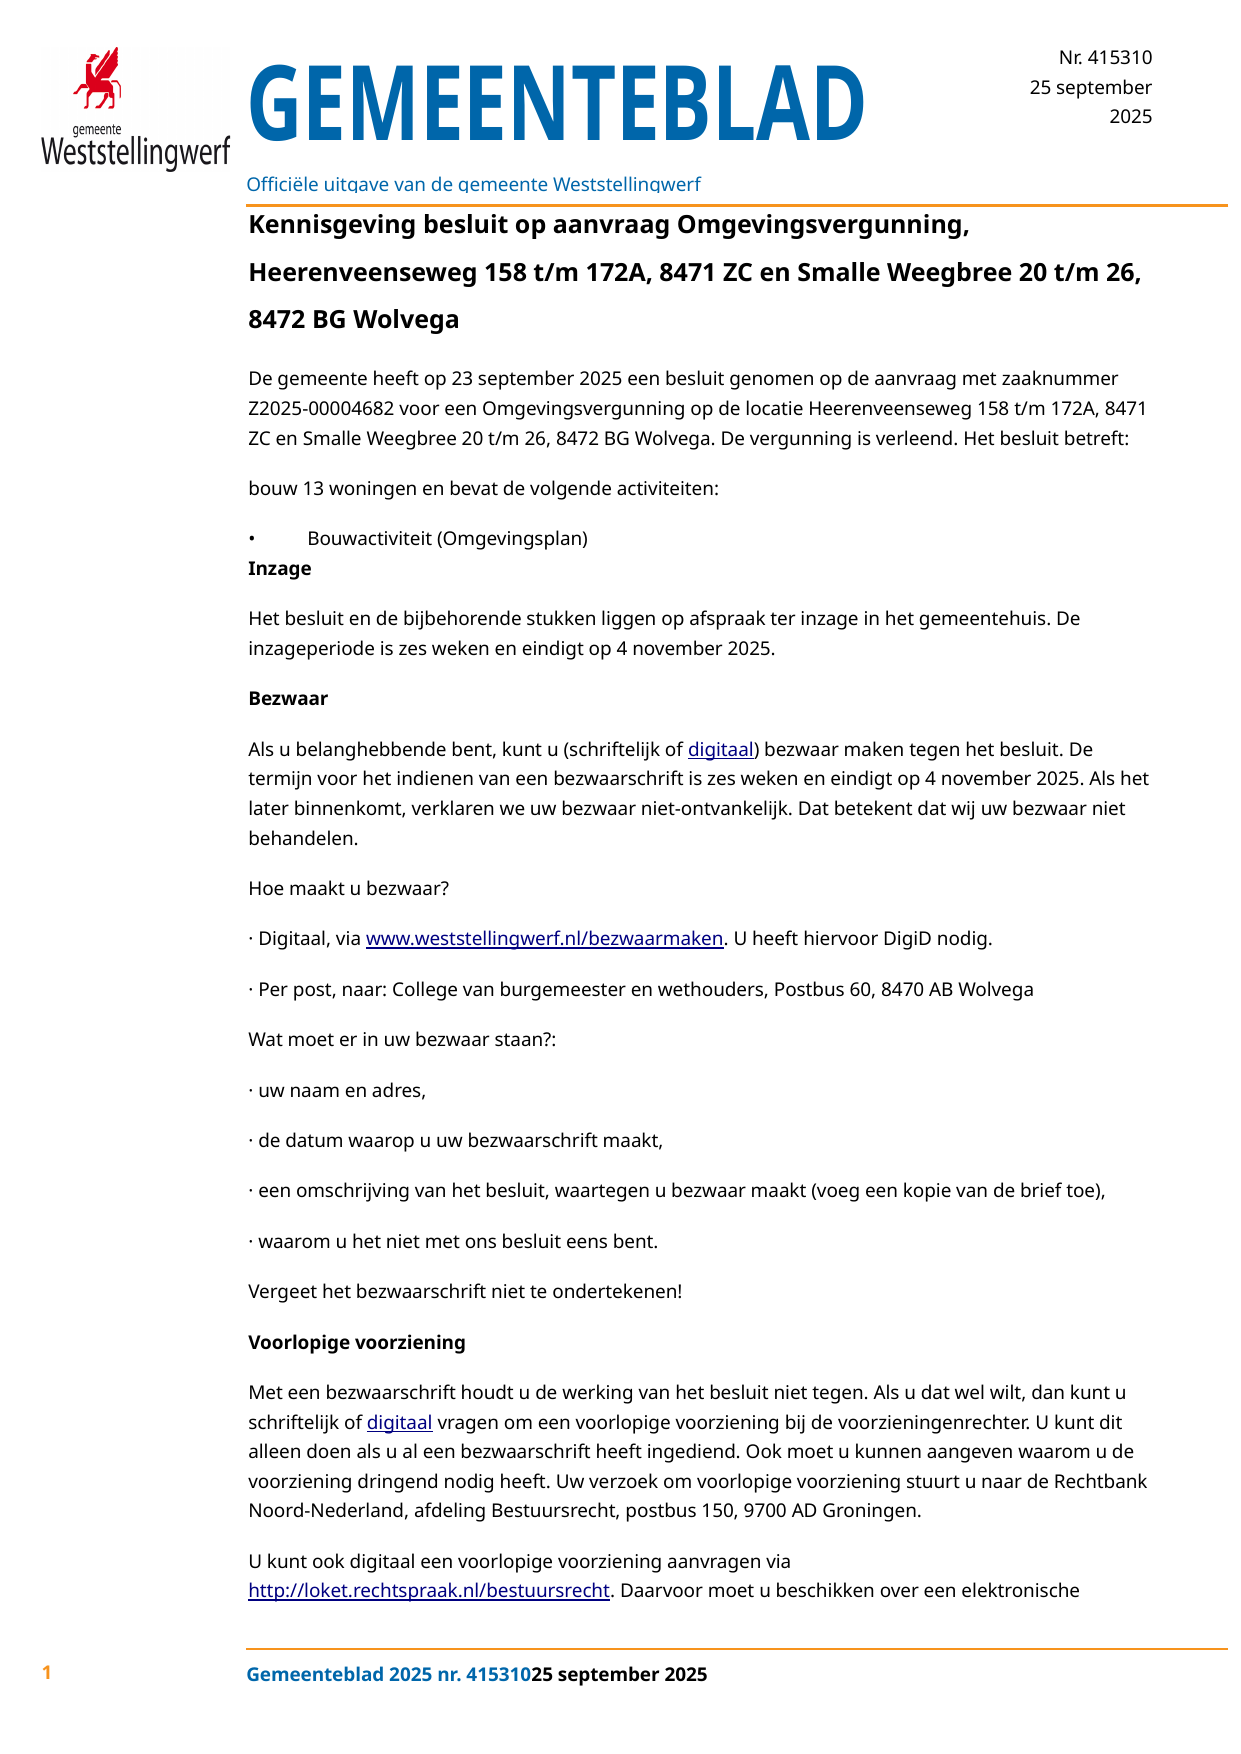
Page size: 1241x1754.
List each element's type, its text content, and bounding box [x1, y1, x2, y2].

text Bezwaar [248, 686, 1152, 711]
text Wat moet er in uw bezwaar staan?: [248, 1026, 1152, 1052]
text Kennisgeving besluit op aanvraag Omgevingsvergunning, Heerenveenseweg 158 t/m 172A, 8471 ZC en Smalle Weegbree 20 t/m 26, 8472 BG Wolvega [248, 207, 1152, 336]
text Als u belanghebbende bent, kunt u (schriftelijk of digitaal) bezwaar maken tegen het besluit. De termijn voor het indienen van een bezwaarschrift is zes weken en eindigt op 4 november 2025. Als het later binnenkomt, verklaren we uw bezwaar niet-ontvankelijk. Dat betekent dat wij uw bezwaar niet behandelen. [248, 736, 1152, 850]
text De gemeente heeft op 23 september 2025 een besluit genomen op de aanvraag met zaaknummer Z2025-00004682 voor een Omgevingsvergunning op de locatie Heerenveenseweg 158 t/m 172A, 8471 ZC en Smalle Weegbree 20 t/m 26, 8472 BG Wolvega. De vergunning is verleend. Het besluit betreft: [248, 366, 1152, 450]
text Hoe maakt u bezwaar? [248, 875, 1152, 901]
list Bouwactiviteit (Omgevingsplan) [248, 526, 1152, 551]
text Inzage [248, 555, 1152, 581]
text · een omschrijving van het besluit, waartegen u bezwaar maakt (voeg een kopie van de brief toe), [248, 1178, 1152, 1203]
text · uw naam en adres, [248, 1077, 1152, 1102]
text U kunt ook digitaal een voorlopige voorziening aanvragen via http://loket.rechtspraak.nl/bestuursrecht. Daarvoor moet u beschikken over een elektronische [248, 1548, 1152, 1603]
picture [41, 47, 231, 172]
text Het besluit en de bijbehorende stukken liggen op afspraak ter inzage in het gemeentehuis. De inzageperiode is zes weken en eindigt op 4 november 2025. [248, 606, 1152, 661]
text · de datum waarop u uw bezwaarschrift maakt, [248, 1127, 1152, 1153]
text Met een bezwaarschrift houdt u de werking van het besluit niet tegen. Als u dat wel wilt, dan kunt u schriftelijk of digitaal vragen om een voorlopige voorziening bij de voorzieningenrechter. U kunt dit alleen doen als u al een bezwaarschrift heeft ingediend. Ook moet u kunnen aangeven waarom u de voorziening dringend nodig heeft. Uw verzoek om voorlopige voorziening stuurt u naar de Rechtbank Noord-Nederland, afdeling Bestuursrecht, postbus 150, 9700 AD Groningen. [248, 1379, 1152, 1523]
text · Per post, naar: College van burgemeester en wethouders, Postbus 60, 8470 AB Wolvega [248, 976, 1152, 1002]
text · waarom u het niet met ons besluit eens bent. [248, 1228, 1152, 1254]
text bouw 13 woningen en bevat de volgende activiteiten: [248, 475, 1152, 501]
text · Digitaal, via www.weststellingwerf.nl/bezwaarmaken. U heeft hiervoor DigiD nodig. [248, 926, 1152, 951]
text Vergeet het bezwaarschrift niet te ondertekenen! [248, 1278, 1152, 1304]
text Voorlopige voorziening [248, 1329, 1152, 1354]
